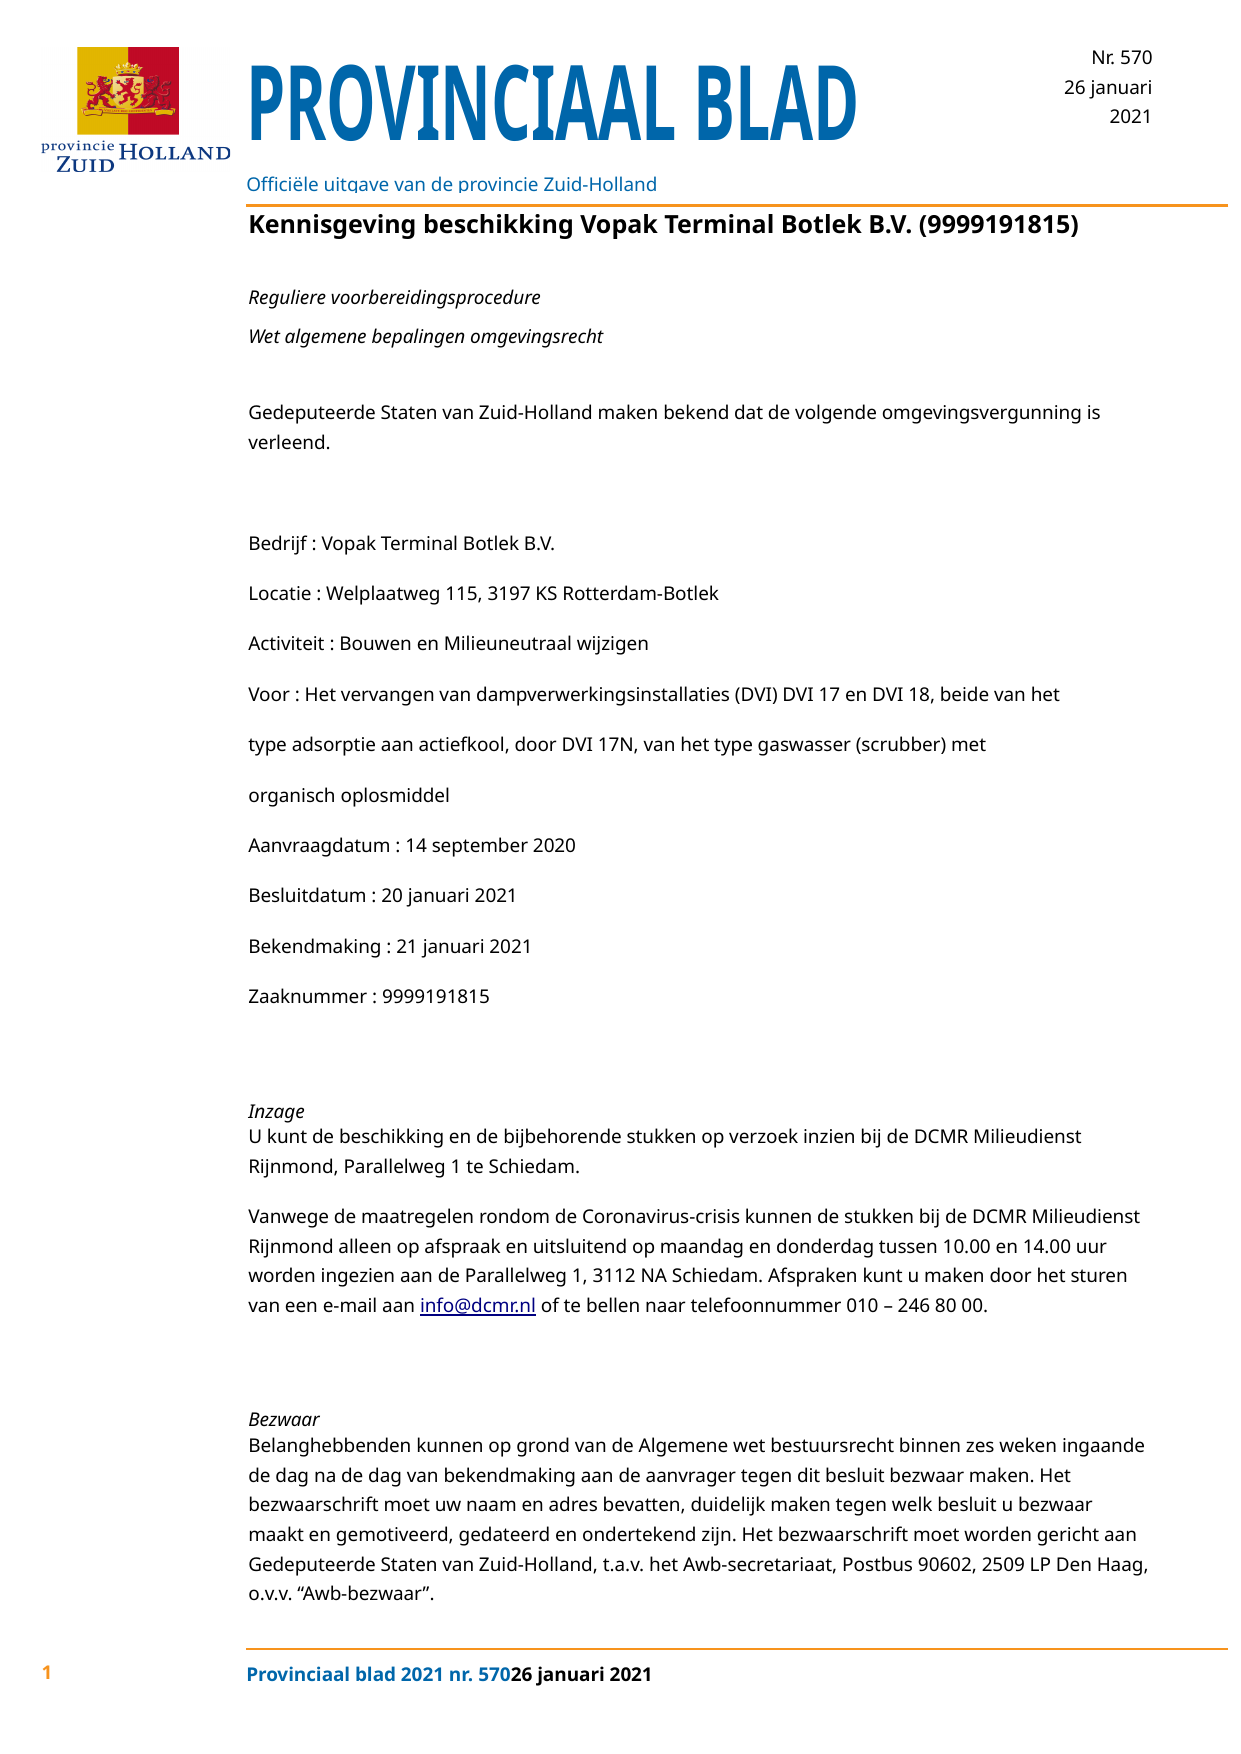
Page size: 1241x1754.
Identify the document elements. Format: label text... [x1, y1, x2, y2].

text Bekendmaking : 21 januari 2021 [248, 933, 1152, 959]
text U kunt de beschikking en de bijbehorende stukken op verzoek inzien bij de DCMR Milieudienst Rijnmond, Parallelweg 1 te Schiedam. [248, 1123, 1152, 1179]
text Inzage [248, 1098, 1152, 1123]
text Zaaknummer : 9999191815 [248, 983, 1152, 1009]
text Activiteit : Bouwen en Milieuneutraal wijzigen [248, 631, 1152, 656]
text Vanwege de maatregelen rondom de Coronavirus-crisis kunnen de stukken bij de DCMR Milieudienst Rijnmond alleen op afspraak en uitsluitend op maandag en donderdag tussen 10.00 en 14.00 uur worden ingezien aan de Parallelweg 1, 3112 NA Schiedam. Afspraken kunt u maken door het sturen van een e-mail aan info@dcmr.nl of te bellen naar telefoonnummer 010 – 246 80 00. [248, 1203, 1152, 1318]
text Bedrijf : Vopak Terminal Botlek B.V. [248, 530, 1152, 555]
picture [41, 47, 231, 172]
text organisch oplosmiddel [248, 782, 1152, 807]
text Aanvraagdatum : 14 september 2020 [248, 832, 1152, 858]
text Gedeputeerde Staten van Zuid-Holland maken bekend dat de volgende omgevingsvergunning is verleend. [248, 399, 1152, 454]
text Wet algemene bepalingen omgevingsrecht [248, 323, 1152, 349]
text Bezwaar [248, 1407, 1152, 1432]
text type adsorptie aan actiefkool, door DVI 17N, van het type gaswasser (scrubber) met [248, 731, 1152, 757]
text Voor : Het vervangen van dampverwerkingsinstallaties (DVI) DVI 17 en DVI 18, beide van het [248, 681, 1152, 707]
text Besluitdatum : 20 januari 2021 [248, 883, 1152, 908]
text Kennisgeving beschikking Vopak Terminal Botlek B.V. (9999191815) [248, 207, 1152, 241]
text Belanghebbenden kunnen op grond van de Algemene wet bestuursrecht binnen zes weken ingaande de dag na de dag van bekendmaking aan de aanvrager tegen dit besluit bezwaar maken. Het bezwaarschrift moet uw naam en adres bevatten, duidelijk maken tegen welk besluit u bezwaar maakt en gemotiveerd, gedateerd en ondertekend zijn. Het bezwaarschrift moet worden gericht aan Gedeputeerde Staten van Zuid-Holland, t.a.v. het Awb-secretariaat, Postbus 90602, 2509 LP Den Haag, o.v.v. “Awb-bezwaar”. [248, 1432, 1152, 1606]
text Reguliere voorbereidingsprocedure [248, 284, 1152, 309]
text Locatie : Welplaatweg 115, 3197 KS Rotterdam-Botlek [248, 580, 1152, 606]
